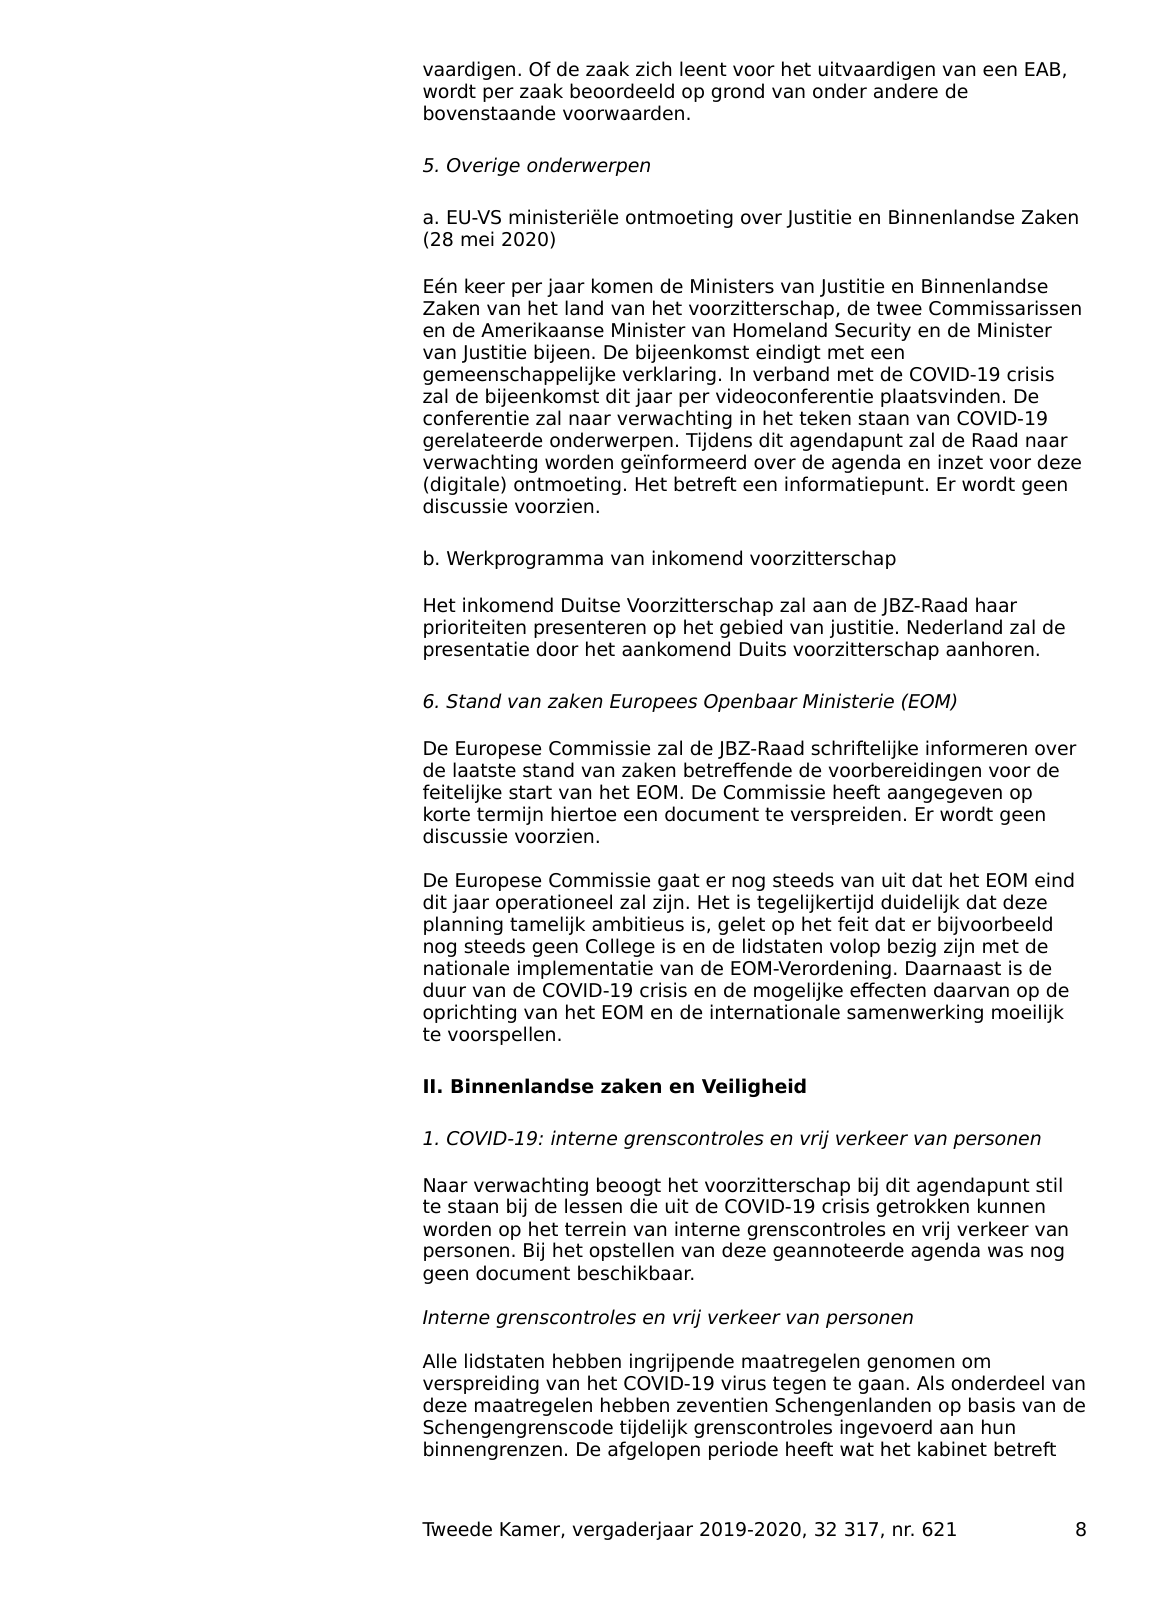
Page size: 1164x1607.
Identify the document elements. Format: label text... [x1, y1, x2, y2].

text Eén keer per jaar komen de Ministers van Justitie en Binnenlandse Zaken van het land van het voorzitterschap, de twee Commissarissen en de Amerikaanse Minister van Homeland Security en de Minister van Justitie bijeen. De bijeenkomst eindigt met een gemeenschappelijke verklaring. In verband met de COVID-19 crisis zal de bijeenkomst dit jaar per videoconferentie plaatsvinden. De conferentie zal naar verwachting in het teken staan van COVID-19 gerelateerde onderwerpen. Tijdens dit agendapunt zal de Raad naar verwachting worden geïnformeerd over de agenda en inzet voor deze (digitale) ontmoeting. Het betreft een informatiepunt. Er wordt geen discussie voorzien. [422, 276, 1087, 518]
subtitle 1. COVID-19: interne grenscontroles en vrij verkeer van personen [422, 1127, 1087, 1149]
text Naar verwachting beoogt het voorzitterschap bij dit agendapunt stil te staan bij de lessen die uit de COVID-19 crisis getrokken kunnen worden op het terrein van interne grenscontroles en vrij verkeer van personen. Bij het opstellen van deze geannoteerde agenda was nog geen document beschikbaar. [422, 1174, 1087, 1284]
subtitle II. Binnenlandse zaken en Veiligheid [422, 1076, 1087, 1097]
text Alle lidstaten hebben ingrijpende maatregelen genomen om verspreiding van het COVID-19 virus tegen te gaan. Als onderdeel van deze maatregelen hebben zeventien Schengenlanden op basis van de Schengengrenscode tijdelijk grenscontroles ingevoerd aan hun binnengrenzen. De afgelopen periode heeft wat het kabinet betreft [422, 1351, 1087, 1461]
text vaardigen. Of de zaak zich leent voor het uitvaardigen van een EAB, wordt per zaak beoordeeld op grond van onder andere de bovenstaande voorwaarden. [422, 59, 1087, 125]
text De Europese Commissie zal de JBZ-Raad schriftelijke informeren over de laatste stand van zaken betreffende de voorbereidingen voor de feitelijke start van het EOM. De Commissie heeft aangegeven op korte termijn hiertoe een document te verspreiden. Er wordt geen discussie voorzien. [422, 738, 1087, 847]
subtitle 5. Overige onderwerpen [422, 155, 1087, 177]
subtitle b. Werkprogramma van inkomend voorzitterschap [422, 548, 1087, 570]
subtitle 6. Stand van zaken Europees Openbaar Ministerie (EOM) [422, 691, 1087, 713]
text Het inkomend Duitse Voorzitterschap zal aan de JBZ-Raad haar prioriteiten presenteren op het gebied van justitie. Nederland zal de presentatie door het aankomend Duits voorzitterschap aanhoren. [422, 595, 1087, 661]
text De Europese Commissie gaat er nog steeds van uit dat het EOM eind dit jaar operationeel zal zijn. Het is tegelijkertijd duidelijk dat deze planning tamelijk ambitieus is, gelet op het feit dat er bijvoorbeeld nog steeds geen College is en de lidstaten volop bezig zijn met de nationale implementatie van de EOM-Verordening. Daarnaast is de duur van de COVID-19 crisis en de mogelijke effecten daarvan op de oprichting van het EOM en de internationale samenwerking moeilijk te voorspellen. [422, 870, 1087, 1046]
subtitle a. EU-VS ministeriële ontmoeting over Justitie en Binnenlandse Zaken (28 mei 2020) [422, 207, 1087, 251]
subtitle Interne grenscontroles en vrij verkeer van personen [422, 1307, 1087, 1328]
